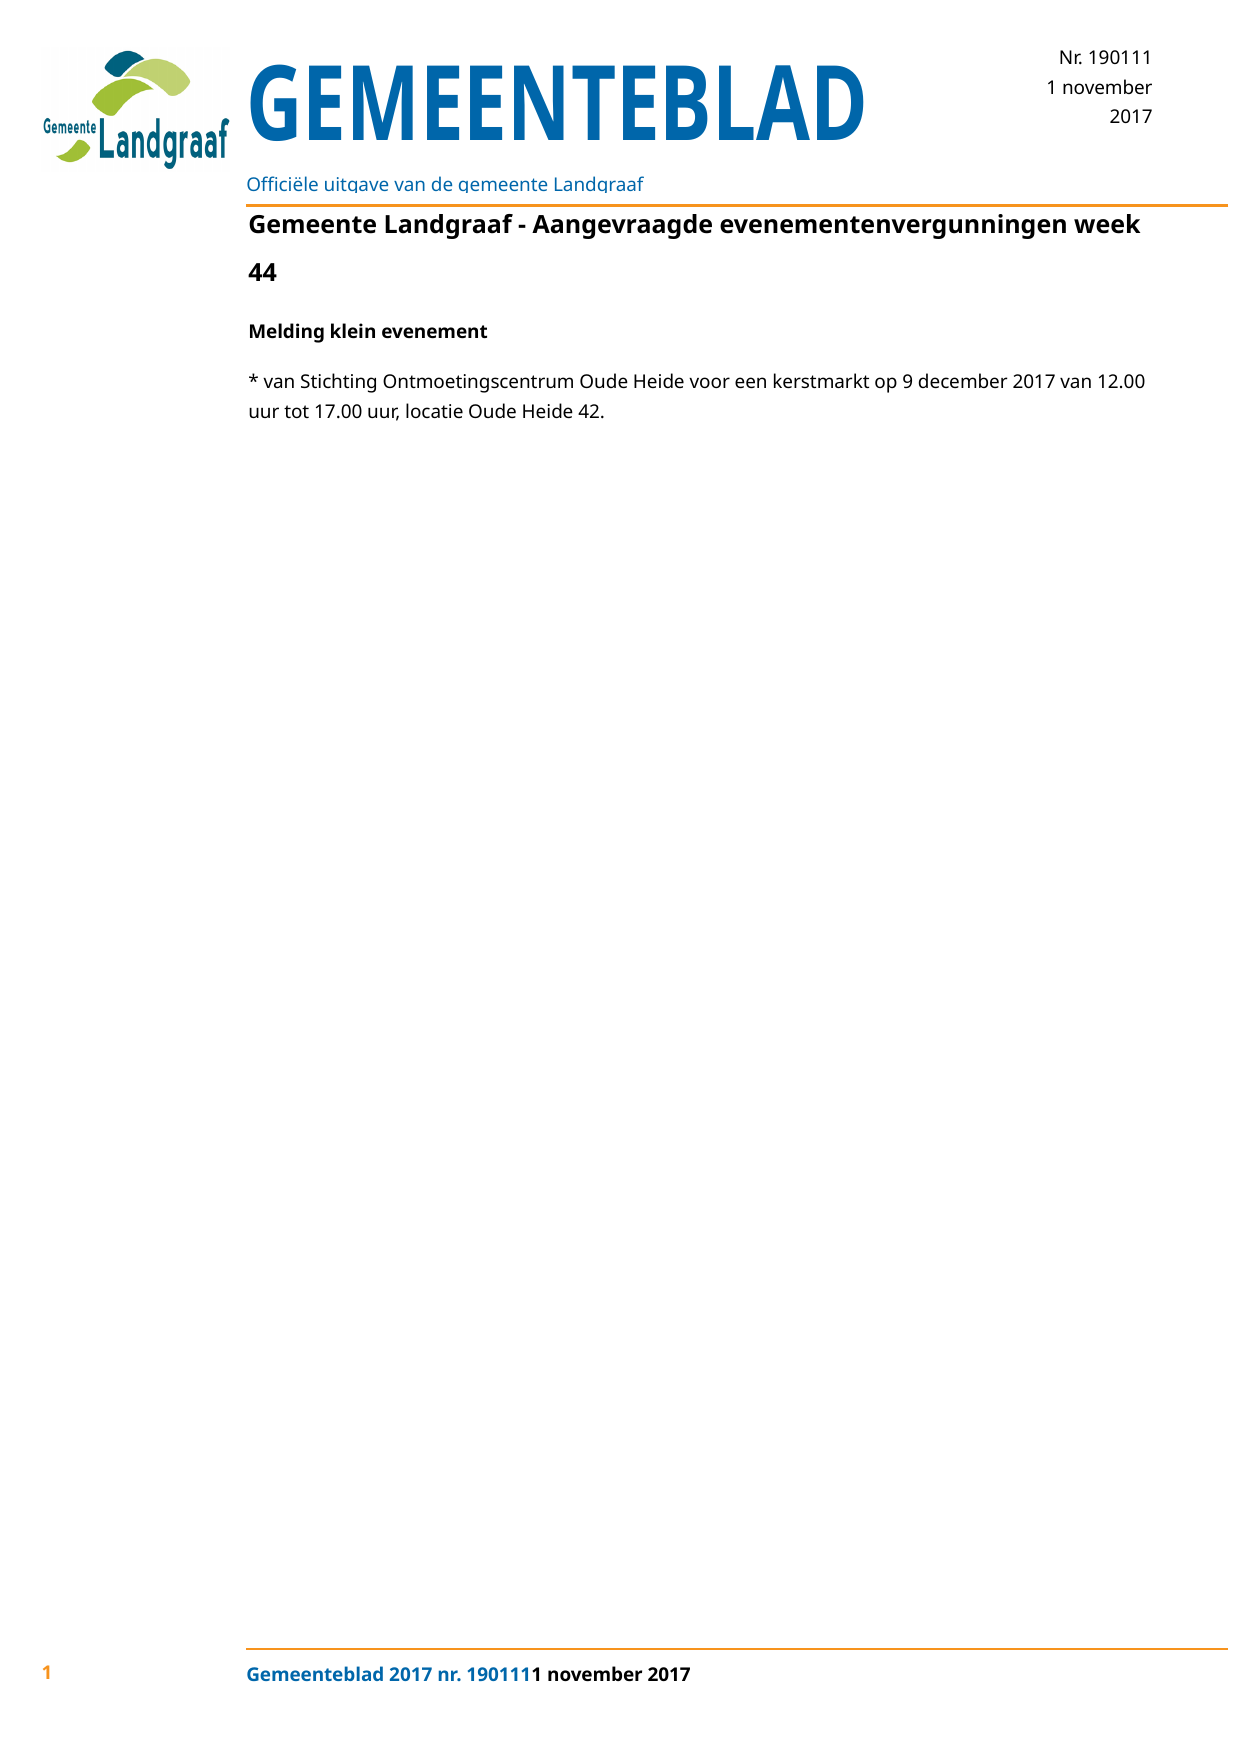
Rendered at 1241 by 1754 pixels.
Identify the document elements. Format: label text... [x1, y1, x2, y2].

text * van Stichting Ontmoetingscentrum Oude Heide voor een kerstmarkt op 9 december 2017 van 12.00 uur tot 17.00 uur, locatie Oude Heide 42. [248, 368, 1152, 424]
text Melding klein evenement [248, 318, 1152, 344]
picture [41, 47, 231, 172]
text Gemeente Landgraaf - Aangevraagde evenementenvergunningen week 44 [248, 207, 1152, 288]
